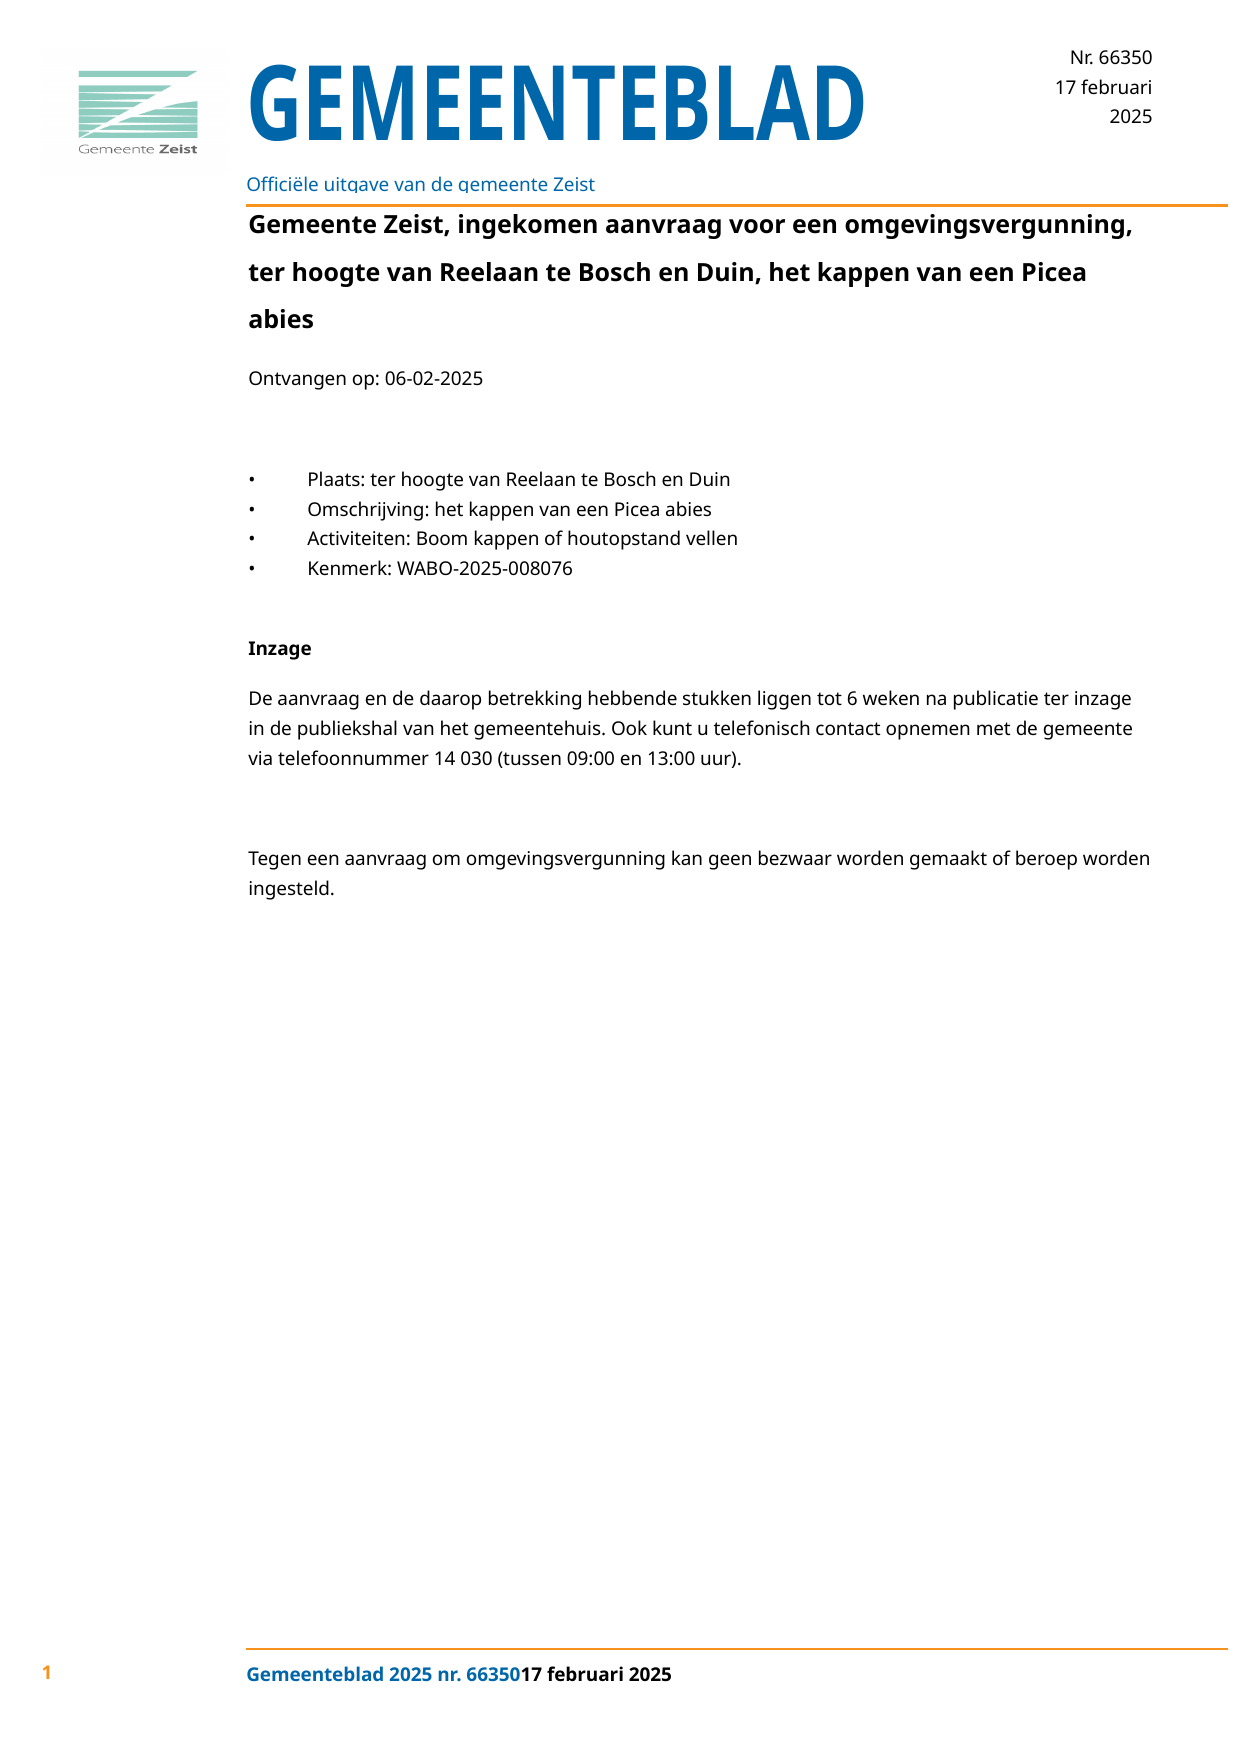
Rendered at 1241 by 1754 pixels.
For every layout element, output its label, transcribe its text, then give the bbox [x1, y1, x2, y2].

text Tegen een aanvraag om omgevingsvergunning kan geen bezwaar worden gemaakt of beroep worden ingesteld. [248, 846, 1152, 901]
text Gemeente Zeist, ingekomen aanvraag voor een omgevingsvergunning, ter hoogte van Reelaan te Bosch en Duin, het kappen van een Picea abies [248, 207, 1152, 336]
text Ontvangen op: 06-02-2025 [248, 366, 1152, 391]
picture [41, 47, 231, 172]
text De aanvraag en de daarop betrekking hebbende stukken liggen tot 6 weken na publicatie ter inzage in de publiekshal van het gemeentehuis. Ook kunt u telefonisch contact opnemen met de gemeente via telefoonnummer 14 030 (tussen 09:00 en 13:00 uur). [248, 686, 1152, 770]
list Omschrijving: het kappen van een Picea abies [248, 496, 1152, 522]
text Inzage [248, 635, 1152, 661]
list Activiteiten: Boom kappen of houtopstand vellen [248, 526, 1152, 551]
list Kenmerk: WABO-2025-008076 [248, 555, 1152, 581]
list Plaats: ter hoogte van Reelaan te Bosch en Duin [248, 466, 1152, 492]
